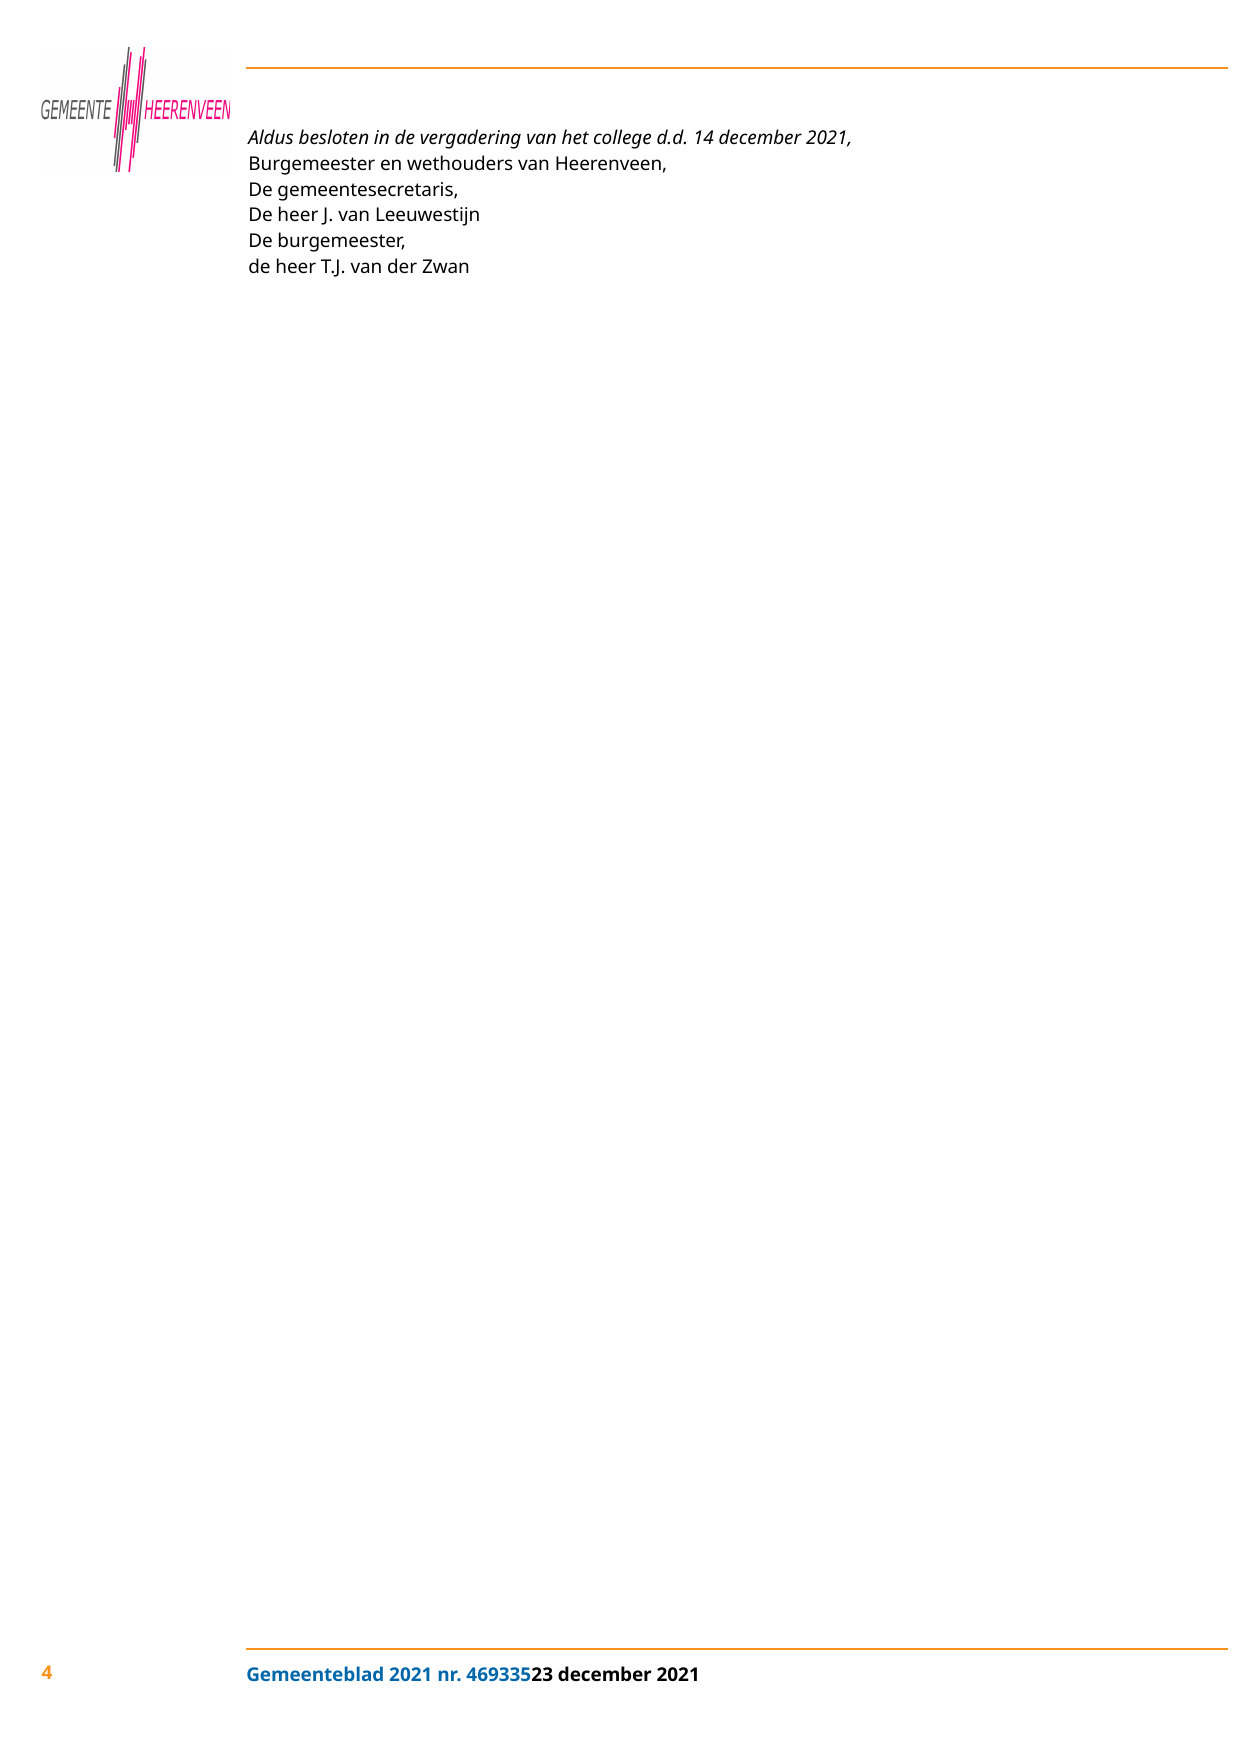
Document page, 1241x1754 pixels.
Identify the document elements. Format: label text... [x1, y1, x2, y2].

text De heer J. van Leeuwestijn [248, 202, 1152, 227]
text Aldus besloten in de vergadering van het college d.d. 14 december 2021, [248, 124, 1152, 150]
picture [41, 47, 231, 172]
text De gemeentesecretaris, [248, 176, 1152, 202]
text Burgemeester en wethouders van Heerenveen, [248, 150, 1152, 176]
text De burgemeester, [248, 227, 1152, 253]
text de heer T.J. van der Zwan [248, 253, 1152, 279]
